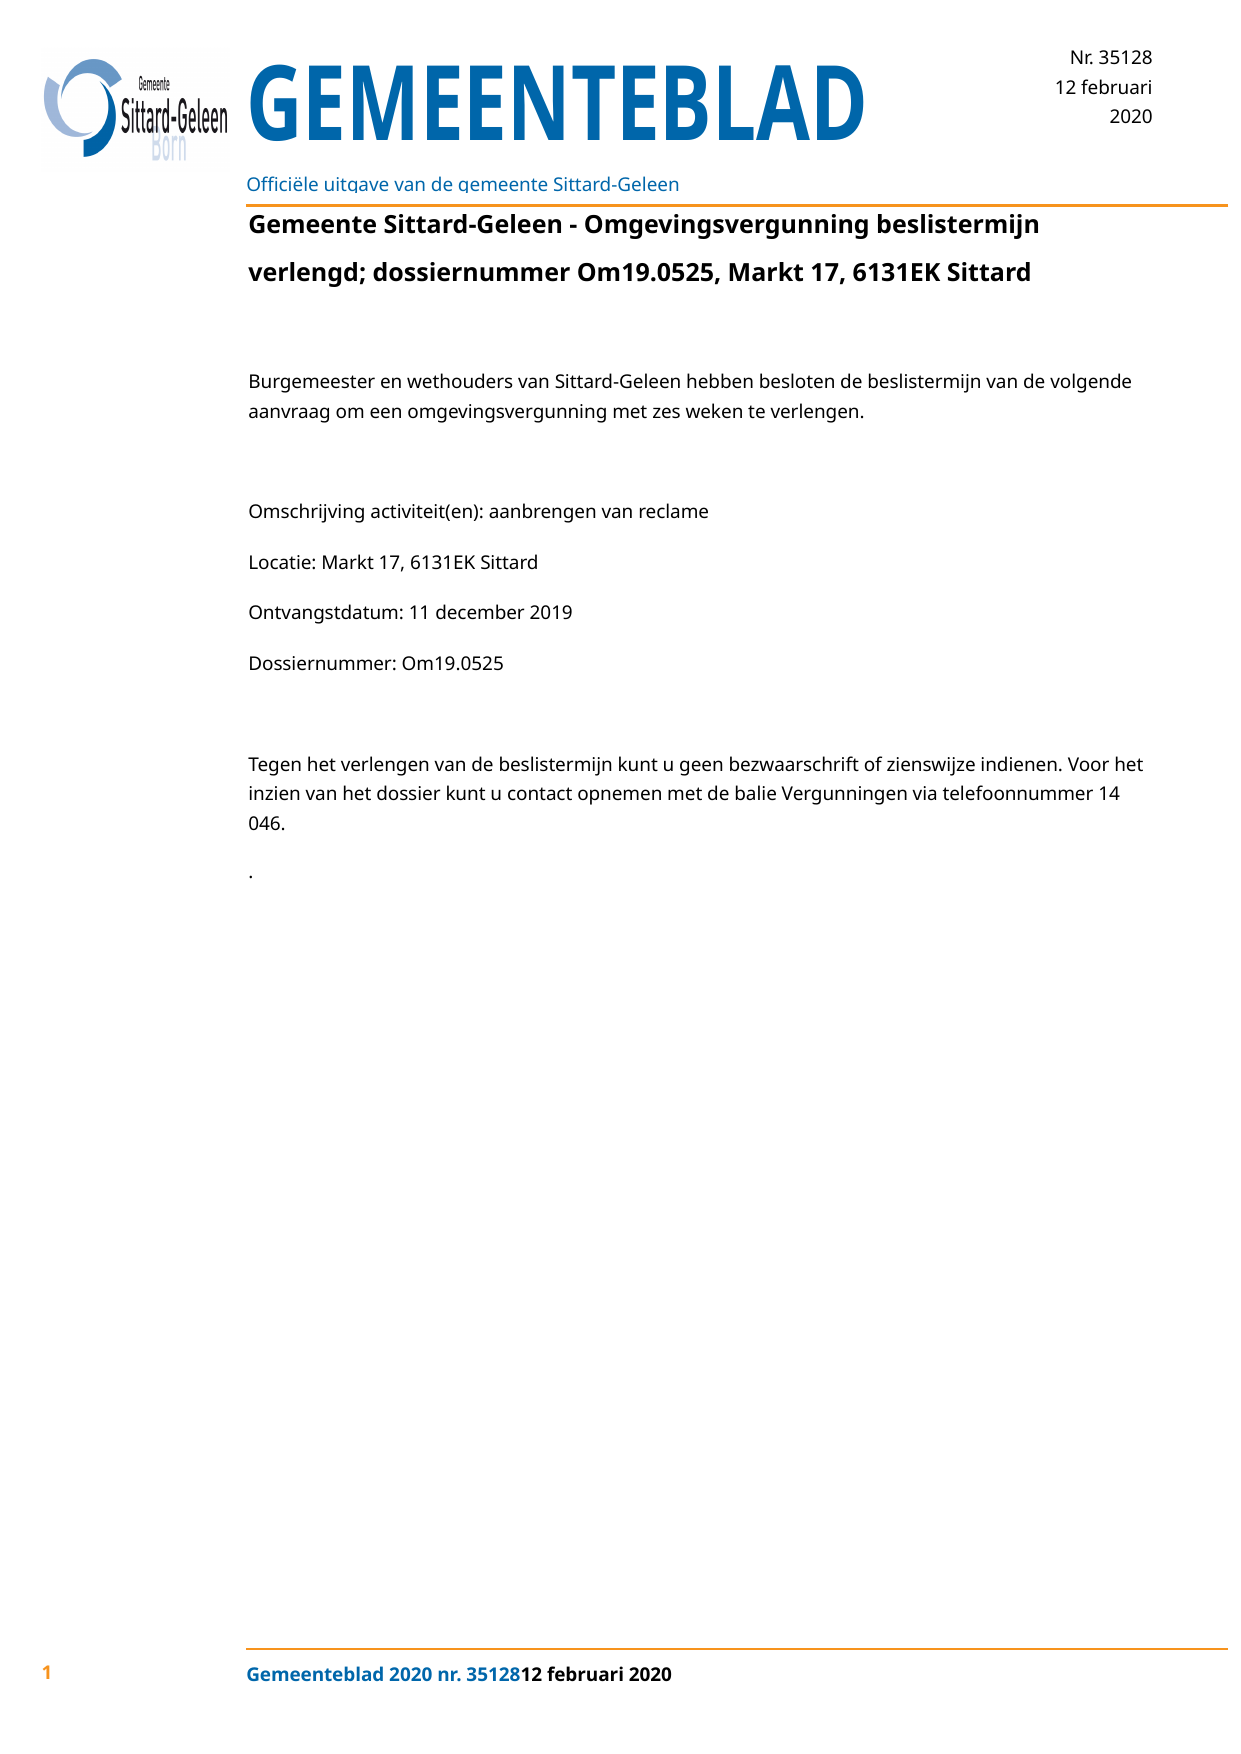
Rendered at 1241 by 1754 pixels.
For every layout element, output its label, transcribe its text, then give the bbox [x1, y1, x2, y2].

text Locatie: Markt 17, 6131EK Sittard [248, 549, 1152, 575]
text Burgemeester en wethouders van Sittard-Geleen hebben besloten de beslistermijn van de volgende aanvraag om een omgevingsvergunning met zes weken te verlengen. [248, 368, 1152, 424]
text Dossiernummer: Om19.0525 [248, 650, 1152, 676]
text Ontvangstdatum: 11 december 2019 [248, 599, 1152, 625]
text Omschrijving activiteit(en): aanbrengen van reclame [248, 499, 1152, 524]
text Tegen het verlengen van de beslistermijn kunt u geen bezwaarschrift of zienswijze indienen. Voor het inzien van het dossier kunt u contact opnemen met de balie Vergunningen via telefoonnummer 14 046. [248, 751, 1152, 836]
text Gemeente Sittard-Geleen - Omgevingsvergunning beslistermijn verlengd; dossiernummer Om19.0525, Markt 17, 6131EK Sittard [248, 207, 1152, 288]
text . [248, 858, 1152, 883]
picture [41, 47, 231, 172]
